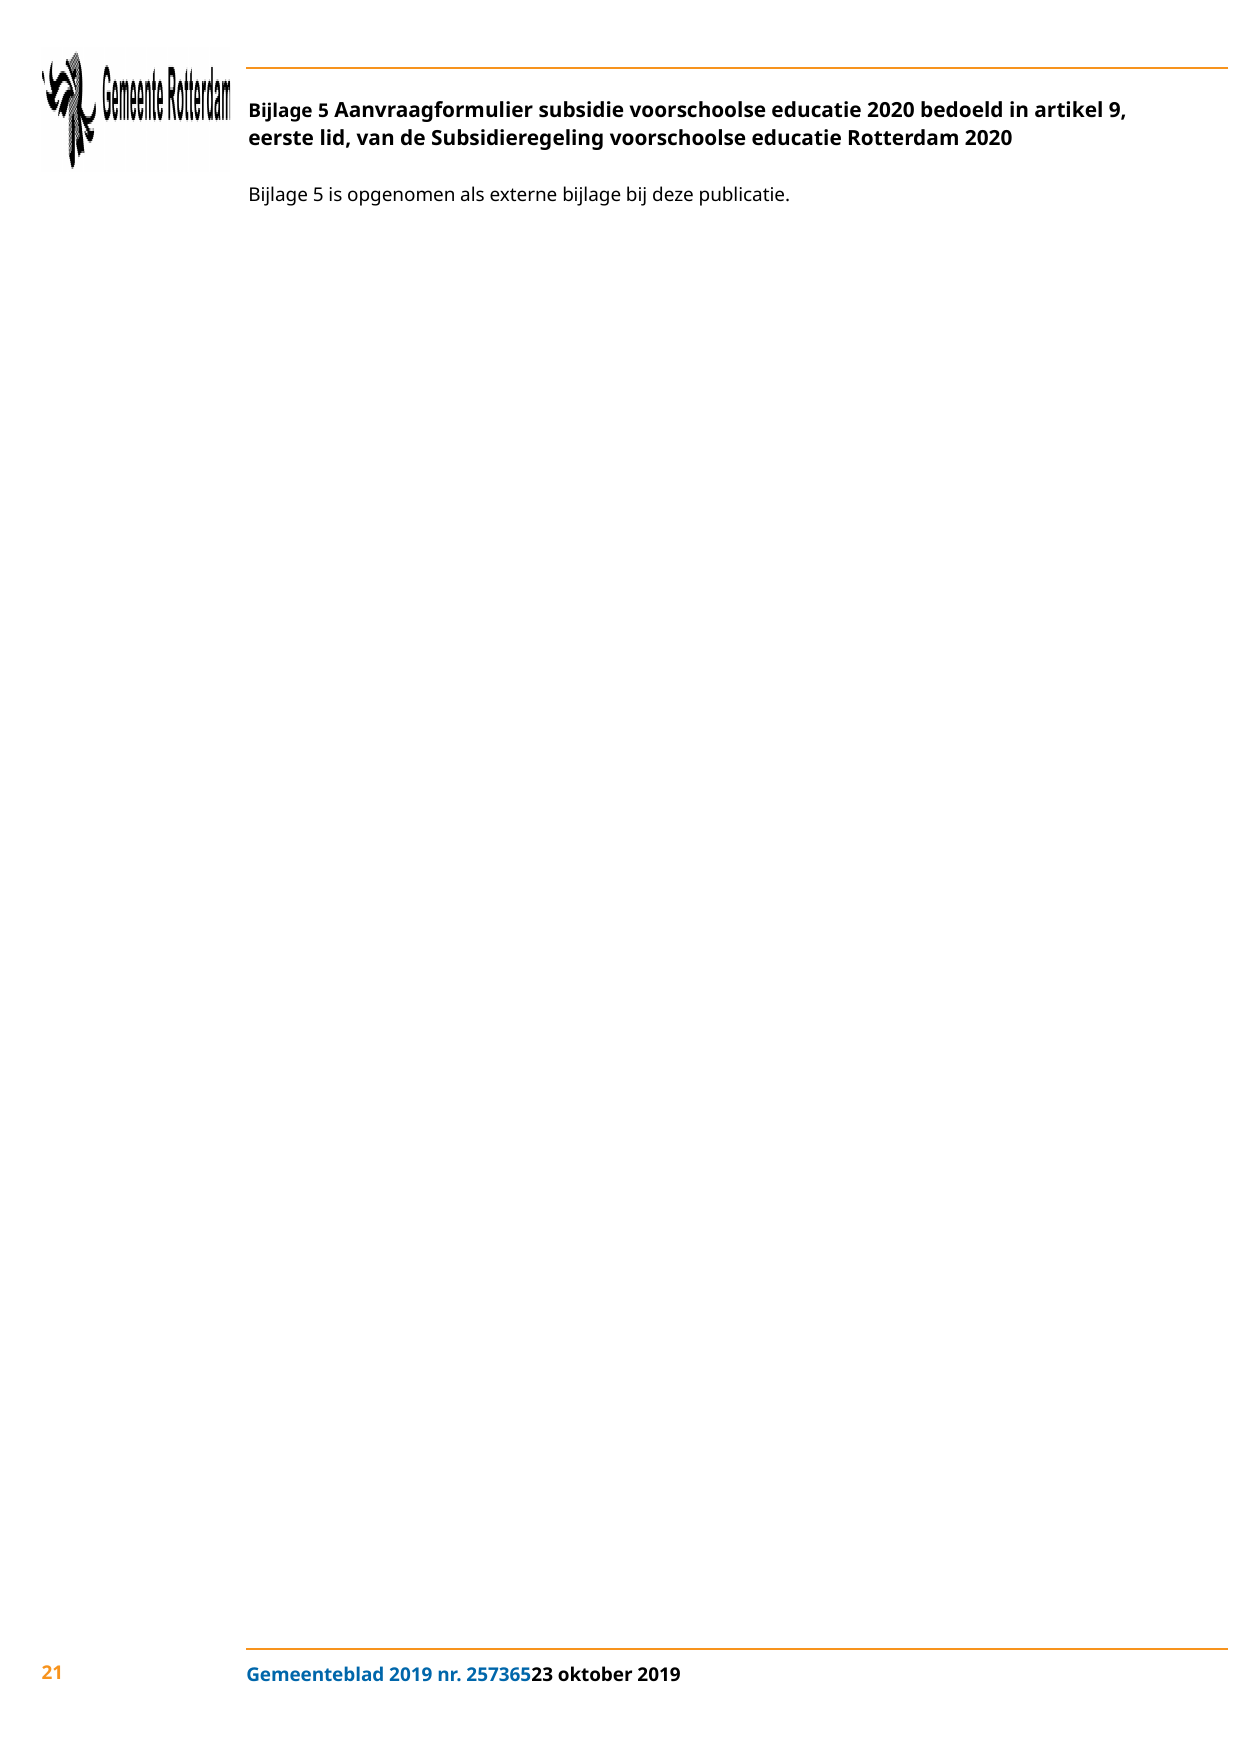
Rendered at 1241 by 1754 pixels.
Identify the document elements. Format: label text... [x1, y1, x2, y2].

text Bijlage 5 is opgenomen als externe bijlage bij deze publicatie. [248, 181, 1152, 207]
picture [41, 47, 231, 172]
text Bijlage 5 Aanvraagformulier subsidie voorschoolse educatie 2020 bedoeld in artikel 9, eerste lid, van de Subsidieregeling voorschoolse educatie Rotterdam 2020 [248, 95, 1152, 152]
